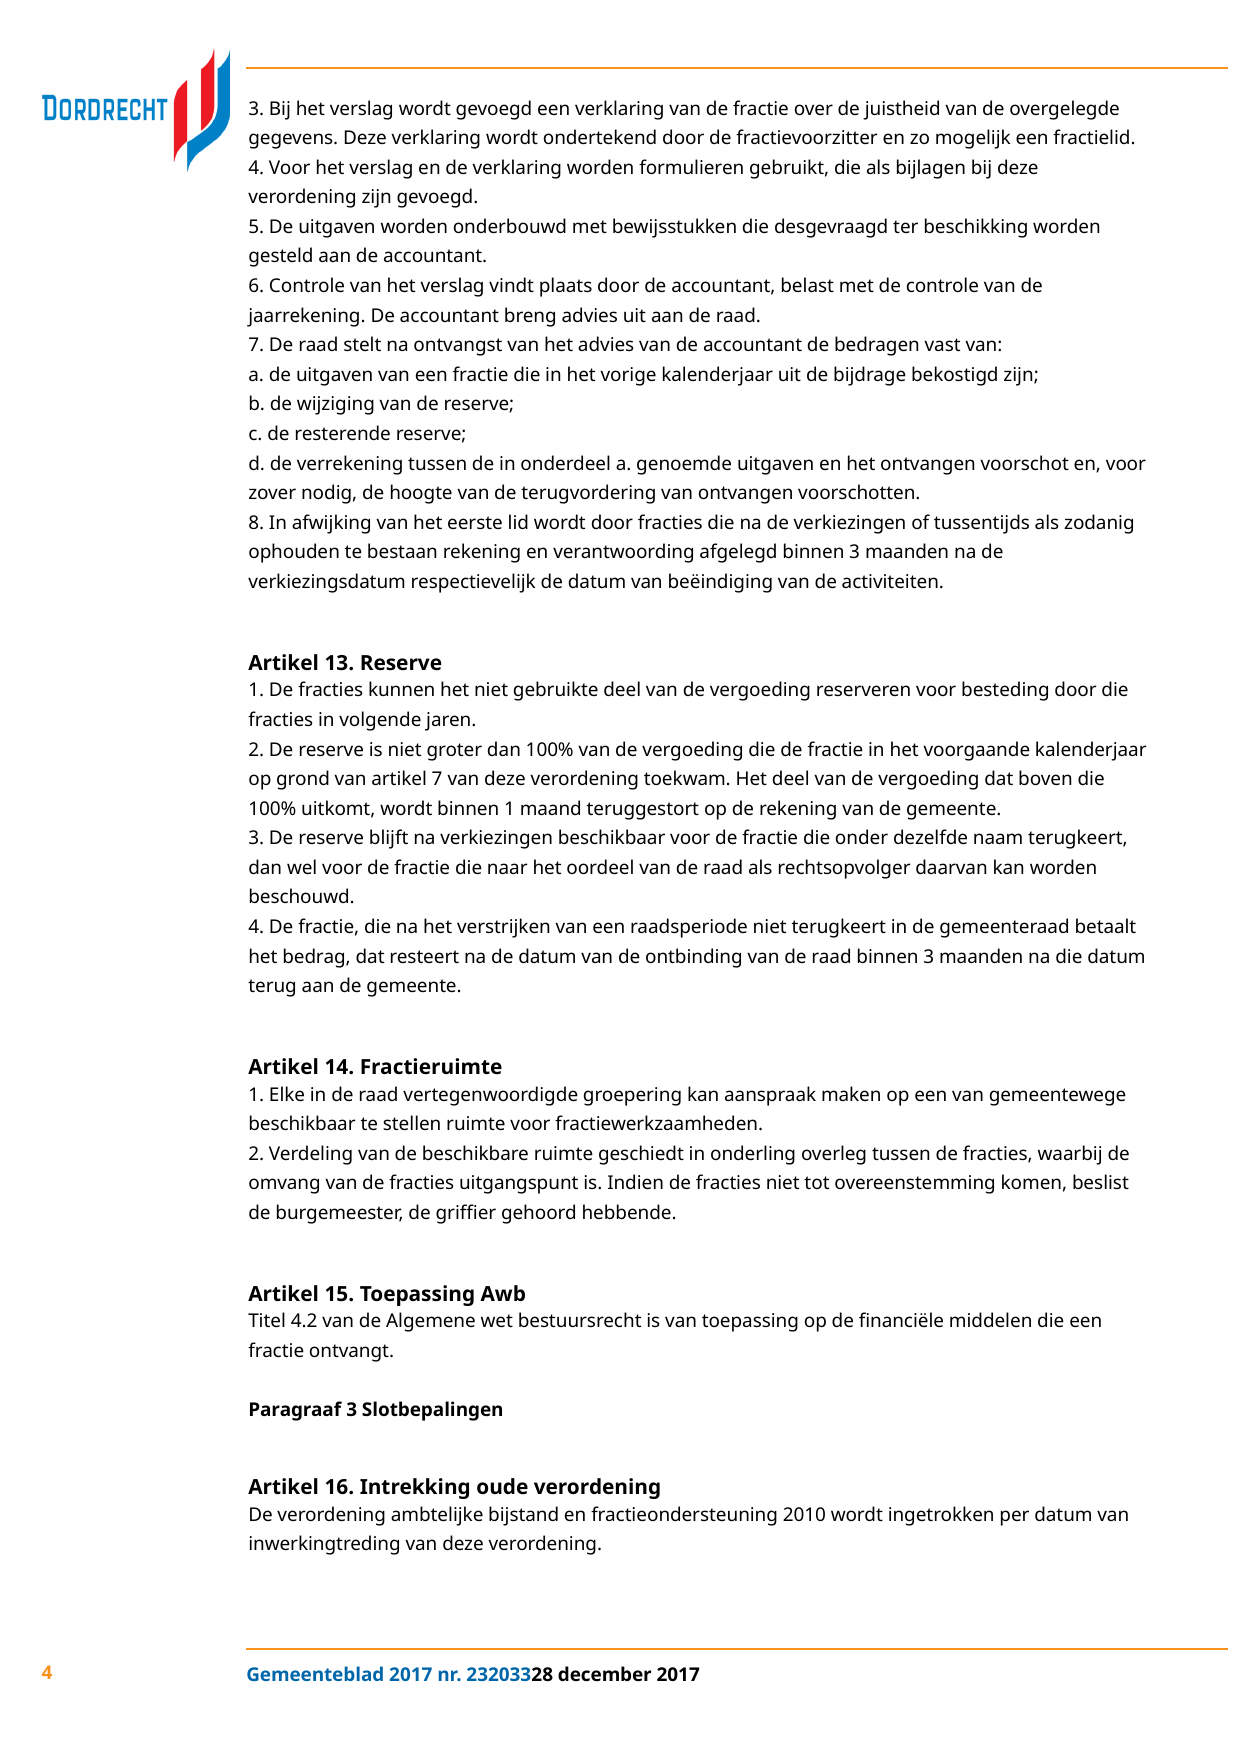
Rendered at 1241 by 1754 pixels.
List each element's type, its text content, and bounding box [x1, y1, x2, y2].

text 4. Voor het verslag en de verklaring worden formulieren gebruikt, die als bijlagen bij deze verordening zijn gevoegd. [248, 154, 1152, 209]
text d. de verrekening tussen de in onderdeel a. genoemde uitgaven en het ontvangen voorschot en, voor zover nodig, de hoogte van de terugvordering van ontvangen voorschotten. [248, 450, 1152, 505]
picture [41, 47, 231, 172]
text Titel 4.2 van de Algemene wet bestuursrecht is van toepassing op de financiële middelen die een fractie ontvangt. [248, 1308, 1152, 1363]
text Artikel 13. Reserve [248, 648, 1152, 677]
text Artikel 14. Fractieruimte [248, 1052, 1152, 1081]
text 5. De uitgaven worden onderbouwd met bewijsstukken die desgevraagd ter beschikking worden gesteld aan de accountant. [248, 213, 1152, 268]
text 7. De raad stelt na ontvangst van het advies van de accountant de bedragen vast van: [248, 331, 1152, 357]
text 4. De fractie, die na het verstrijken van een raadsperiode niet terugkeert in de gemeenteraad betaalt het bedrag, dat resteert na de datum van de ontbinding van de raad binnen 3 maanden na die datum terug aan de gemeente. [248, 913, 1152, 998]
text De verordening ambtelijke bijstand en fractieondersteuning 2010 wordt ingetrokken per datum van inwerkingtreding van deze verordening. [248, 1501, 1152, 1556]
text a. de uitgaven van een fractie die in het vorige kalenderjaar uit de bijdrage bekostigd zijn; [248, 361, 1152, 387]
text 3. De reserve blijft na verkiezingen beschikbaar voor de fractie die onder dezelfde naam terugkeert, dan wel voor de fractie die naar het oordeel van de raad als rechtsopvolger daarvan kan worden beschouwd. [248, 824, 1152, 909]
text b. de wijziging van de reserve; [248, 391, 1152, 416]
text 1. De fracties kunnen het niet gebruikte deel van de vergoeding reserveren voor besteding door die fracties in volgende jaren. [248, 677, 1152, 732]
text 1. Elke in de raad vertegenwoordigde groepering kan aanspraak maken op een van gemeentewege beschikbaar te stellen ruimte voor fractiewerkzaamheden. [248, 1081, 1152, 1136]
text 8. In afwijking van het eerste lid wordt door fracties die na de verkiezingen of tussentijds als zodanig ophouden te bestaan rekening en verantwoording afgelegd binnen 3 maanden na de verkiezingsdatum respectievelijk de datum van beëindiging van de activiteiten. [248, 509, 1152, 594]
text 2. Verdeling van de beschikbare ruimte geschiedt in onderling overleg tussen de fracties, waarbij de omvang van de fracties uitgangspunt is. Indien de fracties niet tot overeenstemming komen, beslist de burgemeester, de griffier gehoord hebbende. [248, 1140, 1152, 1225]
text Artikel 16. Intrekking oude verordening [248, 1472, 1152, 1501]
text 6. Controle van het verslag vindt plaats door de accountant, belast met de controle van de jaarrekening. De accountant breng advies uit aan de raad. [248, 272, 1152, 328]
text Artikel 15. Toepassing Awb [248, 1279, 1152, 1308]
text 3. Bij het verslag wordt gevoegd een verklaring van de fractie over de juistheid van de overgelegde gegevens. Deze verklaring wordt ondertekend door de fractievoorzitter en zo mogelijk een fractielid. [248, 95, 1152, 150]
text c. de resterende reserve; [248, 420, 1152, 446]
text 2. De reserve is niet groter dan 100% van de vergoeding die de fractie in het voorgaande kalenderjaar op grond van artikel 7 van deze verordening toekwam. Het deel van de vergoeding dat boven die 100% uitkomt, wordt binnen 1 maand teruggestort op de rekening van de gemeente. [248, 736, 1152, 821]
text Paragraaf 3 Slotbepalingen [248, 1396, 1152, 1422]
